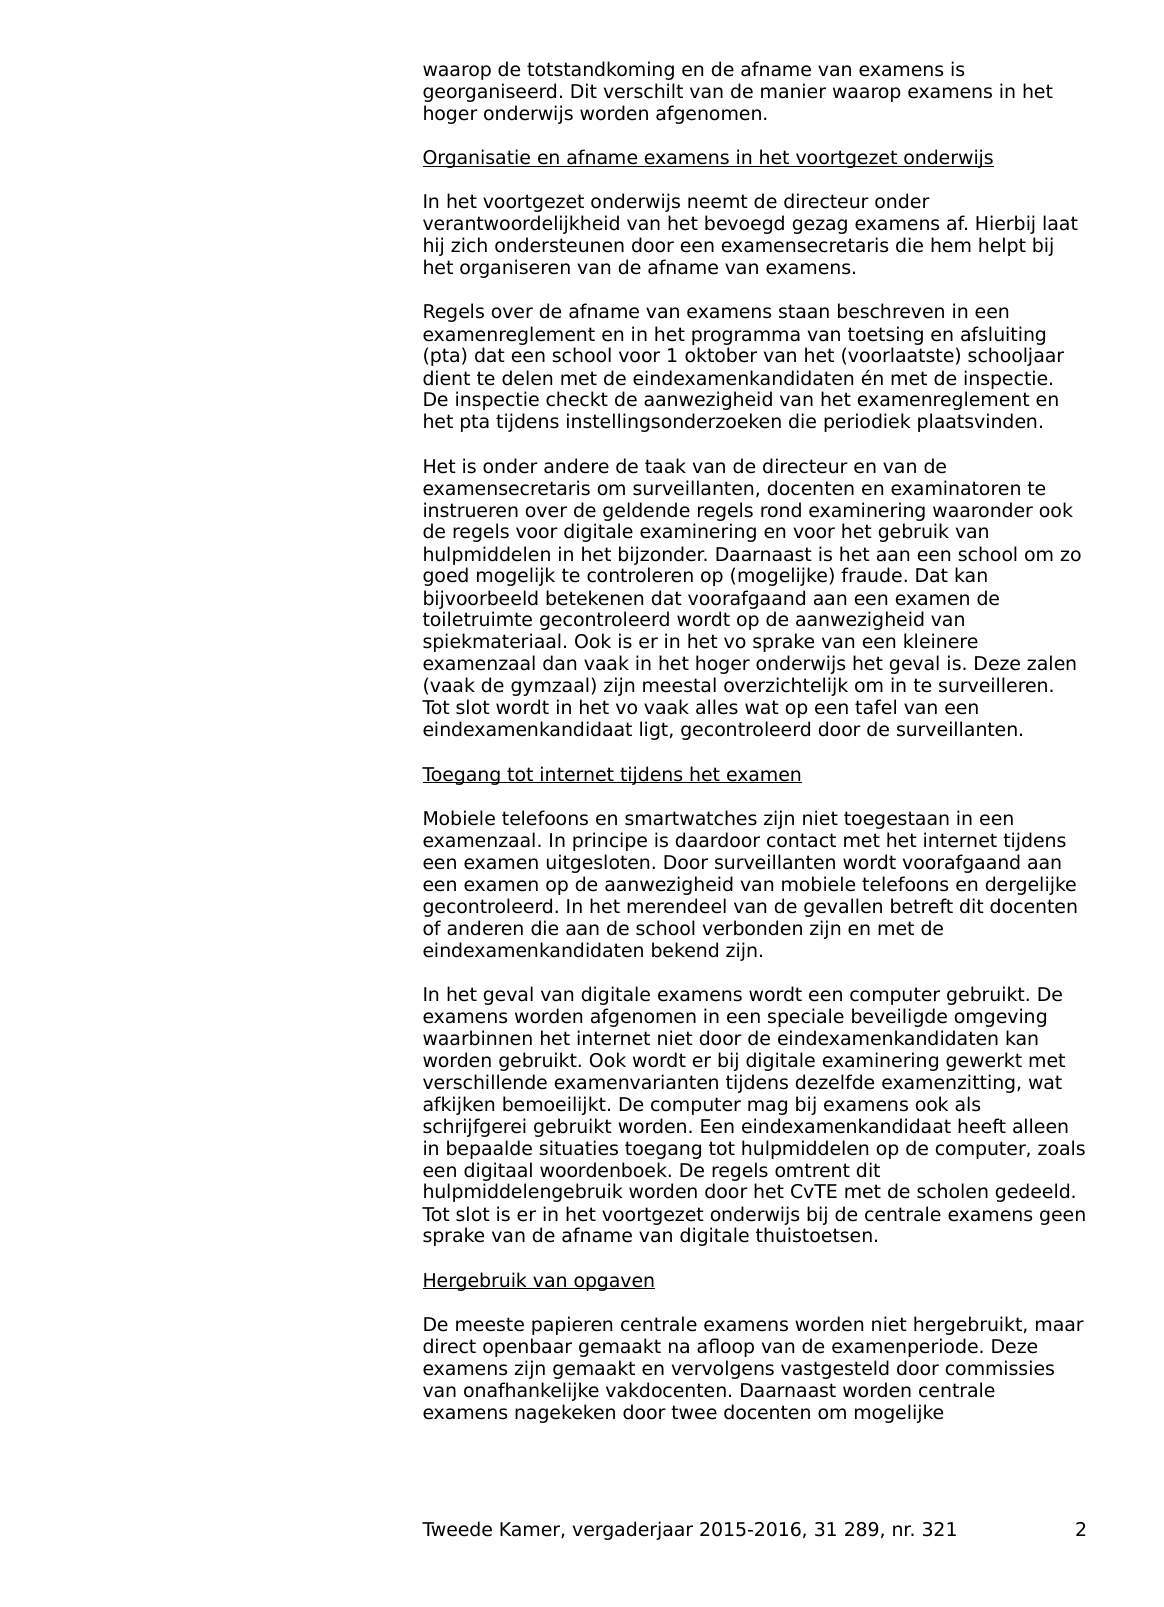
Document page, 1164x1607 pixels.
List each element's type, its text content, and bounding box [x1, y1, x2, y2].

text Regels over de afname van examens staan beschreven in een examenreglement en in het programma van toetsing en afsluiting (pta) dat een school voor 1 oktober van het (voorlaatste) schooljaar dient te delen met de eindexamenkandidaten én met de inspectie. De inspectie checkt de aanwezigheid van het examenreglement en het pta tijdens instellingsonderzoeken die periodiek plaatsvinden. [422, 301, 1087, 433]
text In het voortgezet onderwijs neemt de directeur onder verantwoordelijkheid van het bevoegd gezag examens af. Hierbij laat hij zich ondersteunen door een examensecretaris die hem helpt bij het organiseren van de afname van examens. [422, 191, 1087, 279]
subtitle Toegang tot internet tijdens het examen [422, 763, 1087, 785]
text Mobiele telefoons en smartwatches zijn niet toegestaan in een examenzaal. In principe is daardoor contact met het internet tijdens een examen uitgesloten. Door surveillanten wordt voorafgaand aan een examen op de aanwezigheid van mobiele telefoons en dergelijke gecontroleerd. In het merendeel van de gevallen betreft dit docenten of anderen die aan de school verbonden zijn en met de eindexamenkandidaten bekend zijn. [422, 808, 1087, 961]
text De meeste papieren centrale examens worden niet hergebruikt, maar direct openbaar gemaakt na afloop van de examenperiode. Deze examens zijn gemaakt en vervolgens vastgesteld door commissies van onafhankelijke vakdocenten. Daarnaast worden centrale examens nagekeken door twee docenten om mogelijke [422, 1314, 1087, 1424]
subtitle Organisatie en afname examens in het voortgezet onderwijs [422, 147, 1087, 169]
text In het geval van digitale examens wordt een computer gebruikt. De examens worden afgenomen in een speciale beveiligde omgeving waarbinnen het internet niet door de eindexamenkandidaten kan worden gebruikt. Ook wordt er bij digitale examinering gewerkt met verschillende examenvarianten tijdens dezelfde examenzitting, wat afkijken bemoeilijkt. De computer mag bij examens ook als schrijfgerei gebruikt worden. Een eindexamenkandidaat heeft alleen in bepaalde situaties toegang tot hulpmiddelen op de computer, zoals een digitaal woordenboek. De regels omtrent dit hulpmiddelengebruik worden door het CvTE met de scholen gedeeld. Tot slot is er in het voortgezet onderwijs bij de centrale examens geen sprake van de afname van digitale thuistoetsen. [422, 984, 1087, 1247]
subtitle Hergebruik van opgaven [422, 1269, 1087, 1292]
text Het is onder andere de taak van de directeur en van de examensecretaris om surveillanten, docenten en examinatoren te instrueren over de geldende regels rond examinering waaronder ook de regels voor digitale examinering en voor het gebruik van hulpmiddelen in het bijzonder. Daarnaast is het aan een school om zo goed mogelijk te controleren op (mogelijke) fraude. Dat kan bijvoorbeeld betekenen dat voorafgaand aan een examen de toiletruimte gecontroleerd wordt op de aanwezigheid van spiekmateriaal. Ook is er in het vo sprake van een kleinere examenzaal dan vaak in het hoger onderwijs het geval is. Deze zalen (vaak de gymzaal) zijn meestal overzichtelijk om in te surveilleren. Tot slot wordt in het vo vaak alles wat op een tafel van een eindexamenkandidaat ligt, gecontroleerd door de surveillanten. [422, 456, 1087, 741]
text waarop de totstandkoming en de afname van examens is georganiseerd. Dit verschilt van de manier waarop examens in het hoger onderwijs worden afgenomen. [422, 59, 1087, 125]
